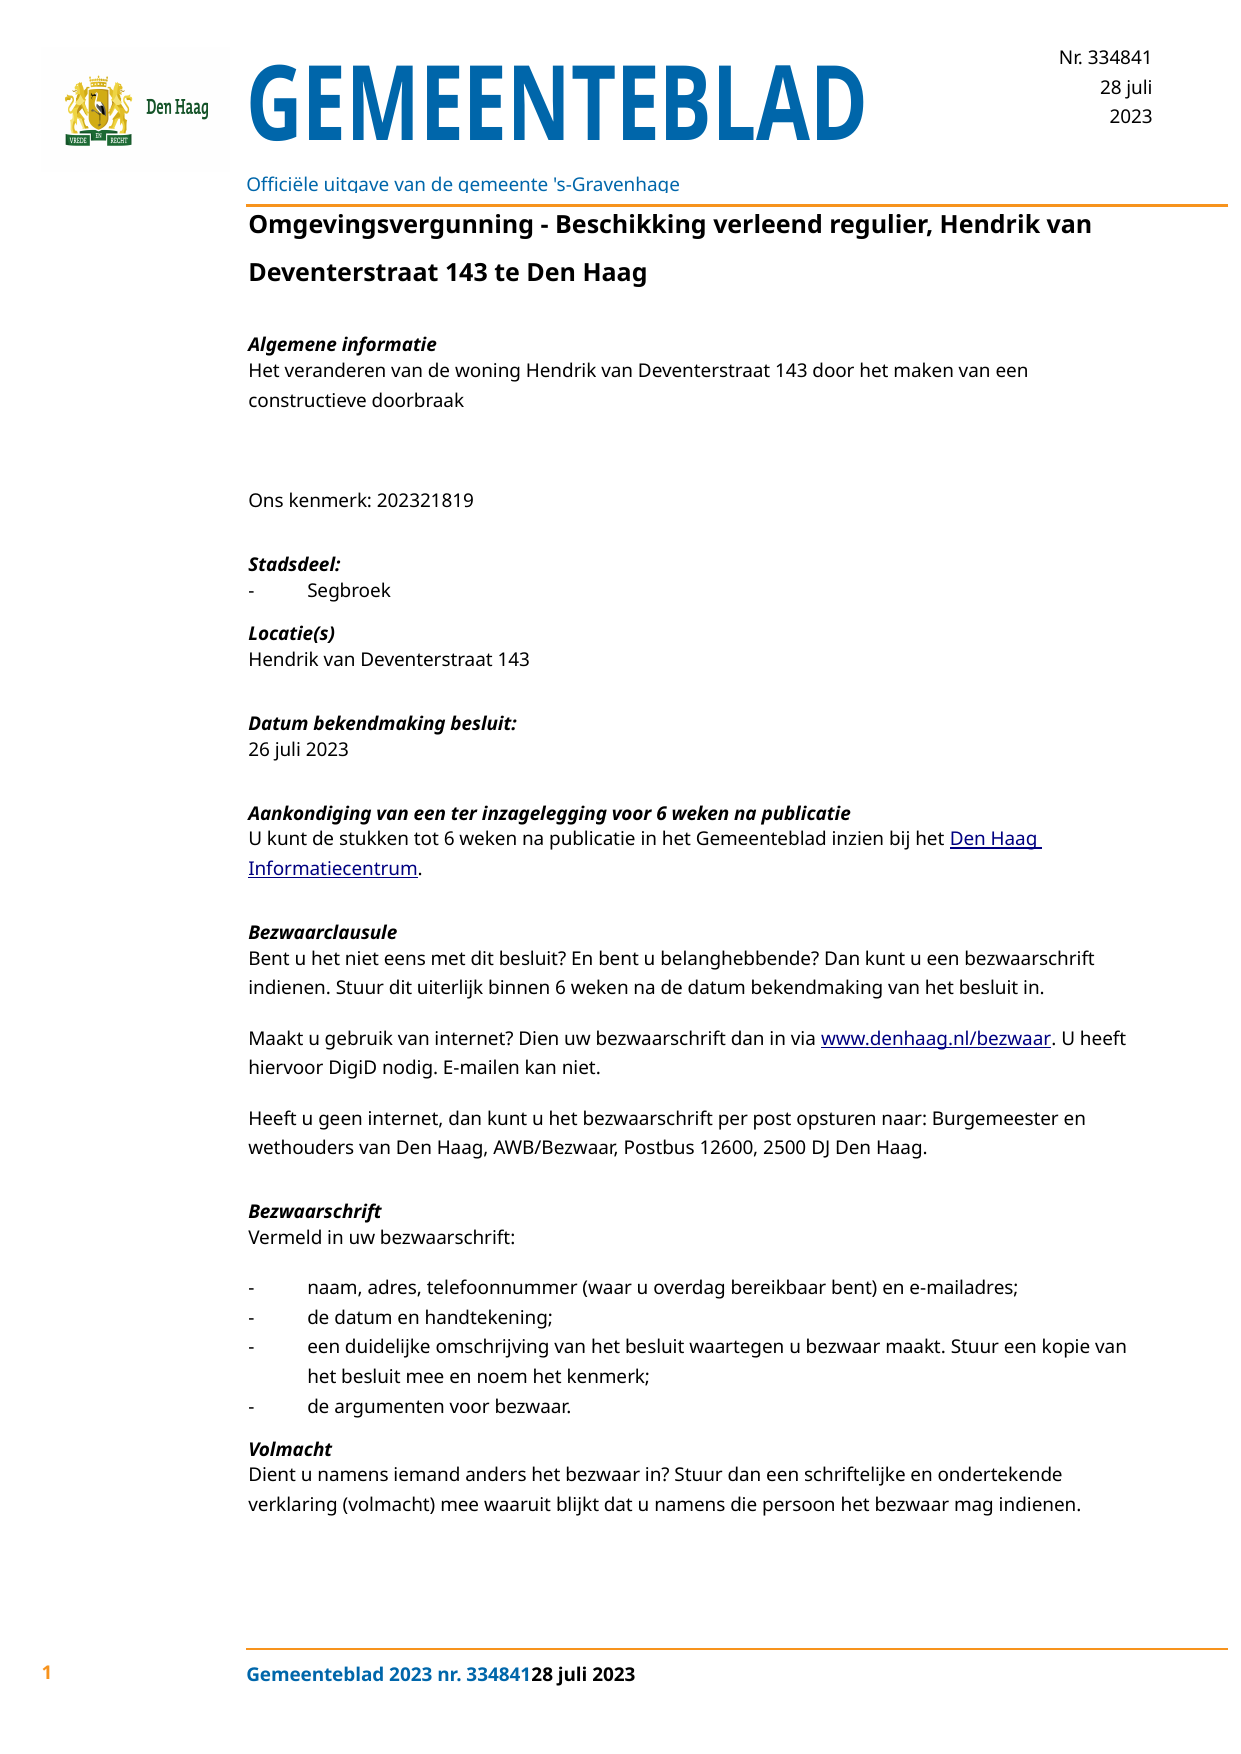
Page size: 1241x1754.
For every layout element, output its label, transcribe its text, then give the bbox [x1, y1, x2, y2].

text Algemene informatie [248, 331, 1152, 357]
list Segbroek [248, 577, 1152, 603]
text U kunt de stukken tot 6 weken na publicatie in het Gemeenteblad inzien bij het Den Haag Informatiecentrum. [248, 826, 1152, 881]
picture [41, 47, 231, 172]
text Volmacht [248, 1436, 1152, 1462]
text 26 juli 2023 [248, 736, 1152, 762]
text Omgevingsvergunning - Beschikking verleend regulier, Hendrik van Deventerstraat 143 te Den Haag [248, 207, 1152, 288]
text Vermeld in uw bezwaarschrift: [248, 1224, 1152, 1250]
text Het veranderen van de woning Hendrik van Deventerstraat 143 door het maken van een constructieve doorbraak [248, 357, 1152, 412]
text Bent u het niet eens met dit besluit? En bent u belanghebbende? Dan kunt u een bezwaarschrift indienen. Stuur dit uiterlijk binnen 6 weken na de datum bekendmaking van het besluit in. [248, 945, 1152, 1000]
text Bezwaarclausule [248, 919, 1152, 945]
list naam, adres, telefoonnummer (waar u overdag bereikbaar bent) en e-mailadres; [248, 1274, 1152, 1300]
text Maakt u gebruik van internet? Dien uw bezwaarschrift dan in via www.denhaag.nl/bezwaar. U heeft hiervoor DigiD nodig. E-mailen kan niet. [248, 1025, 1152, 1080]
text Hendrik van Deventerstraat 143 [248, 646, 1152, 672]
list een duidelijke omschrijving van het besluit waartegen u bezwaar maakt. Stuur een kopie van het besluit mee en noem het kenmerk; [248, 1334, 1152, 1389]
text Datum bekendmaking besluit: [248, 710, 1152, 736]
text Dient u namens iemand anders het bezwaar in? Stuur dan een schriftelijke en ondertekende verklaring (volmacht) mee waaruit blijkt dat u namens die persoon het bezwaar mag indienen. [248, 1462, 1152, 1517]
text Locatie(s) [248, 620, 1152, 646]
text Ons kenmerk: 202321819 [248, 488, 1152, 513]
list de argumenten voor bezwaar. [248, 1393, 1152, 1418]
text Bezwaarschrift [248, 1198, 1152, 1224]
list de datum en handtekening; [248, 1304, 1152, 1330]
text Heeft u geen internet, dan kunt u het bezwaarschrift per post opsturen naar: Burgemeester en wethouders van Den Haag, AWB/Bezwaar, Postbus 12600, 2500 DJ Den Haag. [248, 1105, 1152, 1160]
text Stadsdeel: [248, 552, 1152, 577]
text Aankondiging van een ter inzagelegging voor 6 weken na publicatie [248, 800, 1152, 826]
